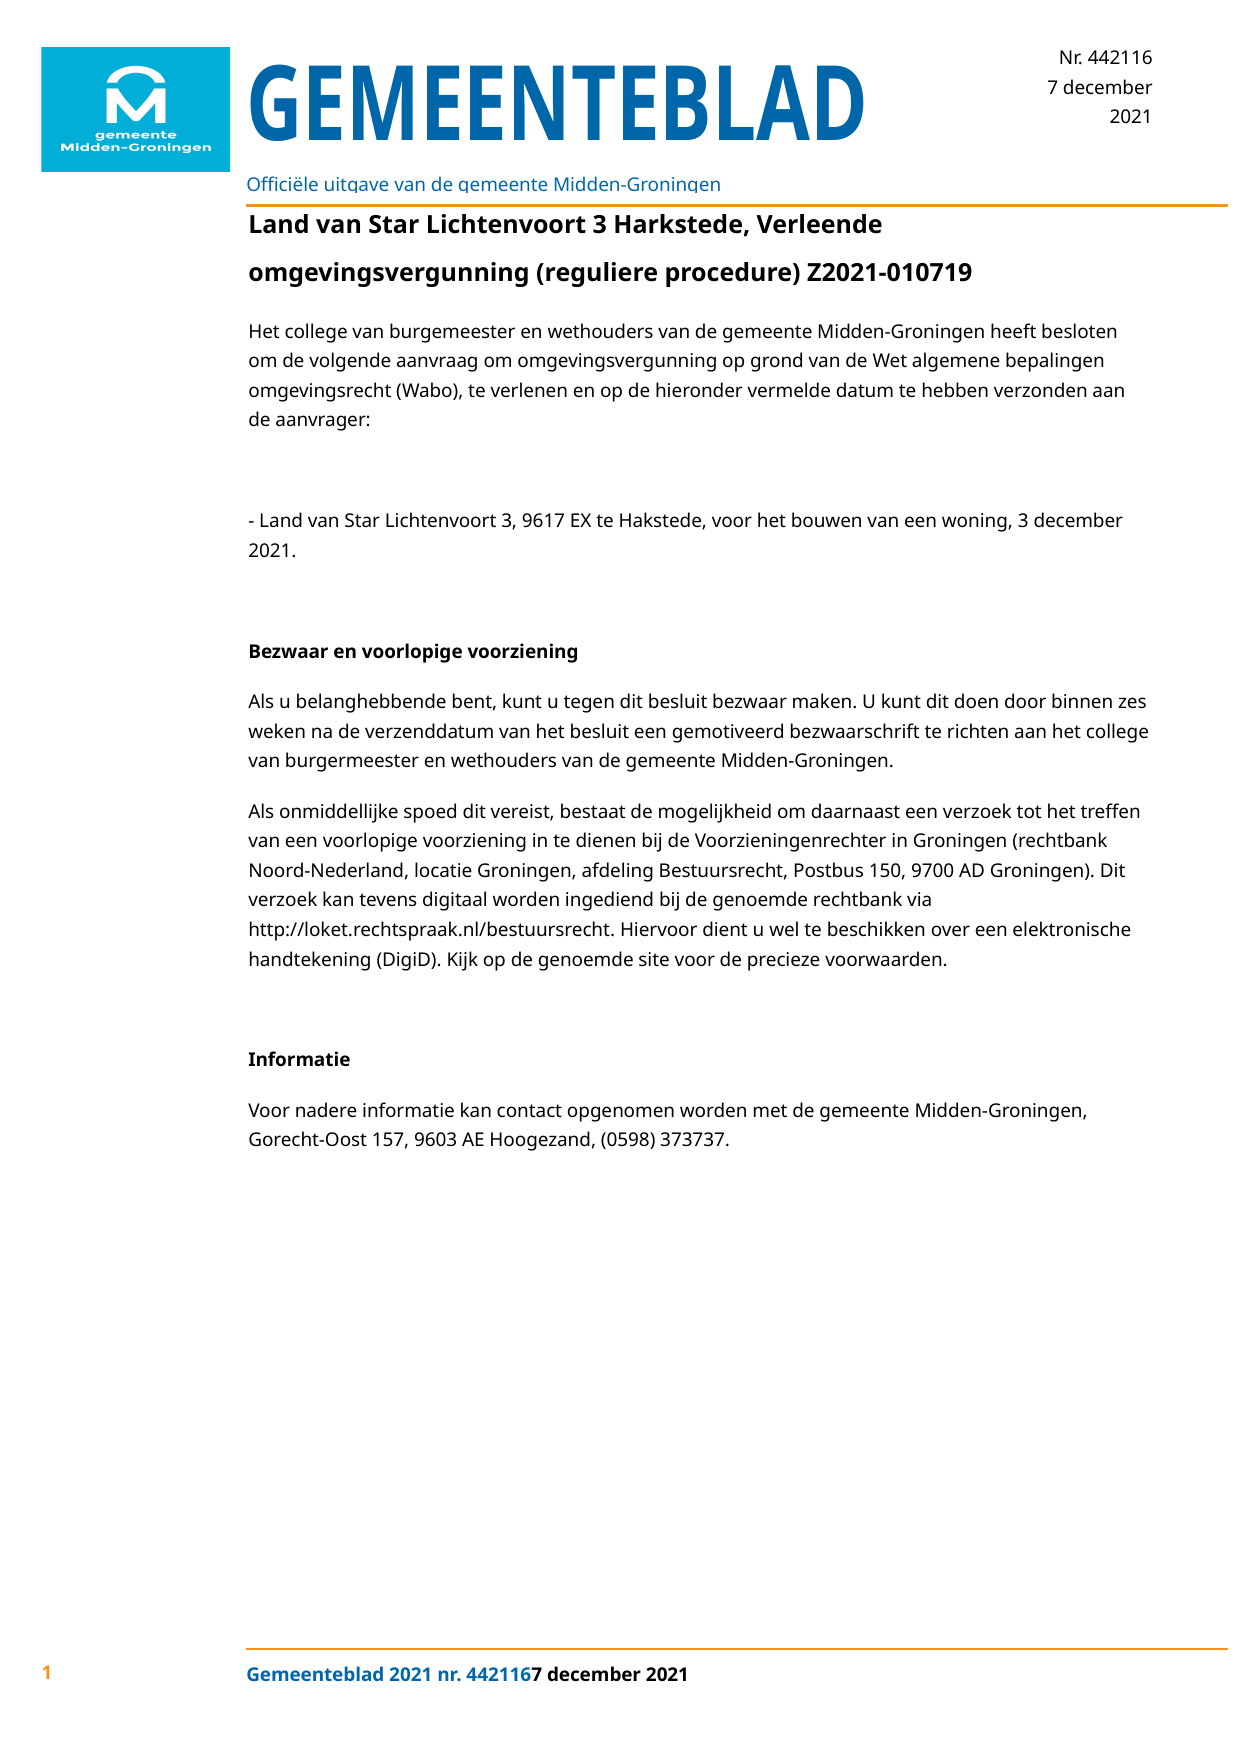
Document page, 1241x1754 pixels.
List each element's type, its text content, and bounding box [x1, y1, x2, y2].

picture [108, 66, 164, 82]
text Bezwaar en voorlopige voorziening [248, 638, 1152, 664]
text Als onmiddellijke spoed dit vereist, bestaat de mogelijkheid om daarnaast een verzoek tot het treffen van een voorlopige voorziening in te dienen bij de Voorzieningenrechter in Groningen (rechtbank Noord-Nederland, locatie Groningen, afdeling Bestuursrecht, Postbus 150, 9700 AD Groningen). Dit verzoek kan tevens digitaal worden ingediend bij de genoemde rechtbank via http://loket.rechtspraak.nl/bestuursrecht. Hiervoor dient u wel te beschikken over een elektronische handtekening (DigiD). Kijk op de genoemde site voor de precieze voorwaarden. [248, 798, 1152, 972]
text Als u belanghebbende bent, kunt u tegen dit besluit bezwaar maken. U kunt dit doen door binnen zes weken na de verzenddatum van het besluit een gemotiveerd bezwaarschrift te richten aan het college van burgermeester en wethouders van de gemeente Midden-Groningen. [248, 688, 1152, 773]
text Land van Star Lichtenvoort 3 Harkstede, Verleende omgevingsvergunning (reguliere procedure) Z2021-010719 [248, 207, 1152, 288]
text - Land van Star Lichtenvoort 3, 9617 EX te Hakstede, voor het bouwen van een woning, 3 december 2021. [248, 507, 1152, 563]
picture [184, 146, 190, 153]
text Informatie [248, 1047, 1152, 1072]
picture [107, 89, 165, 122]
text Het college van burgemeester en wethouders van de gemeente Midden-Groningen heeft besloten om de volgende aanvraag om omgevingsvergunning op grond van de Wet algemene bepalingen omgevingsrecht (Wabo), te verlenen en op de hieronder vermelde datum te hebben verzonden aan de aanvrager: [248, 318, 1152, 432]
text Voor nadere informatie kan contact opgenomen worden met de gemeente Midden-Groningen, Gorecht-Oost 157, 9603 AE Hoogezand, (0598) 373737. [248, 1097, 1152, 1152]
